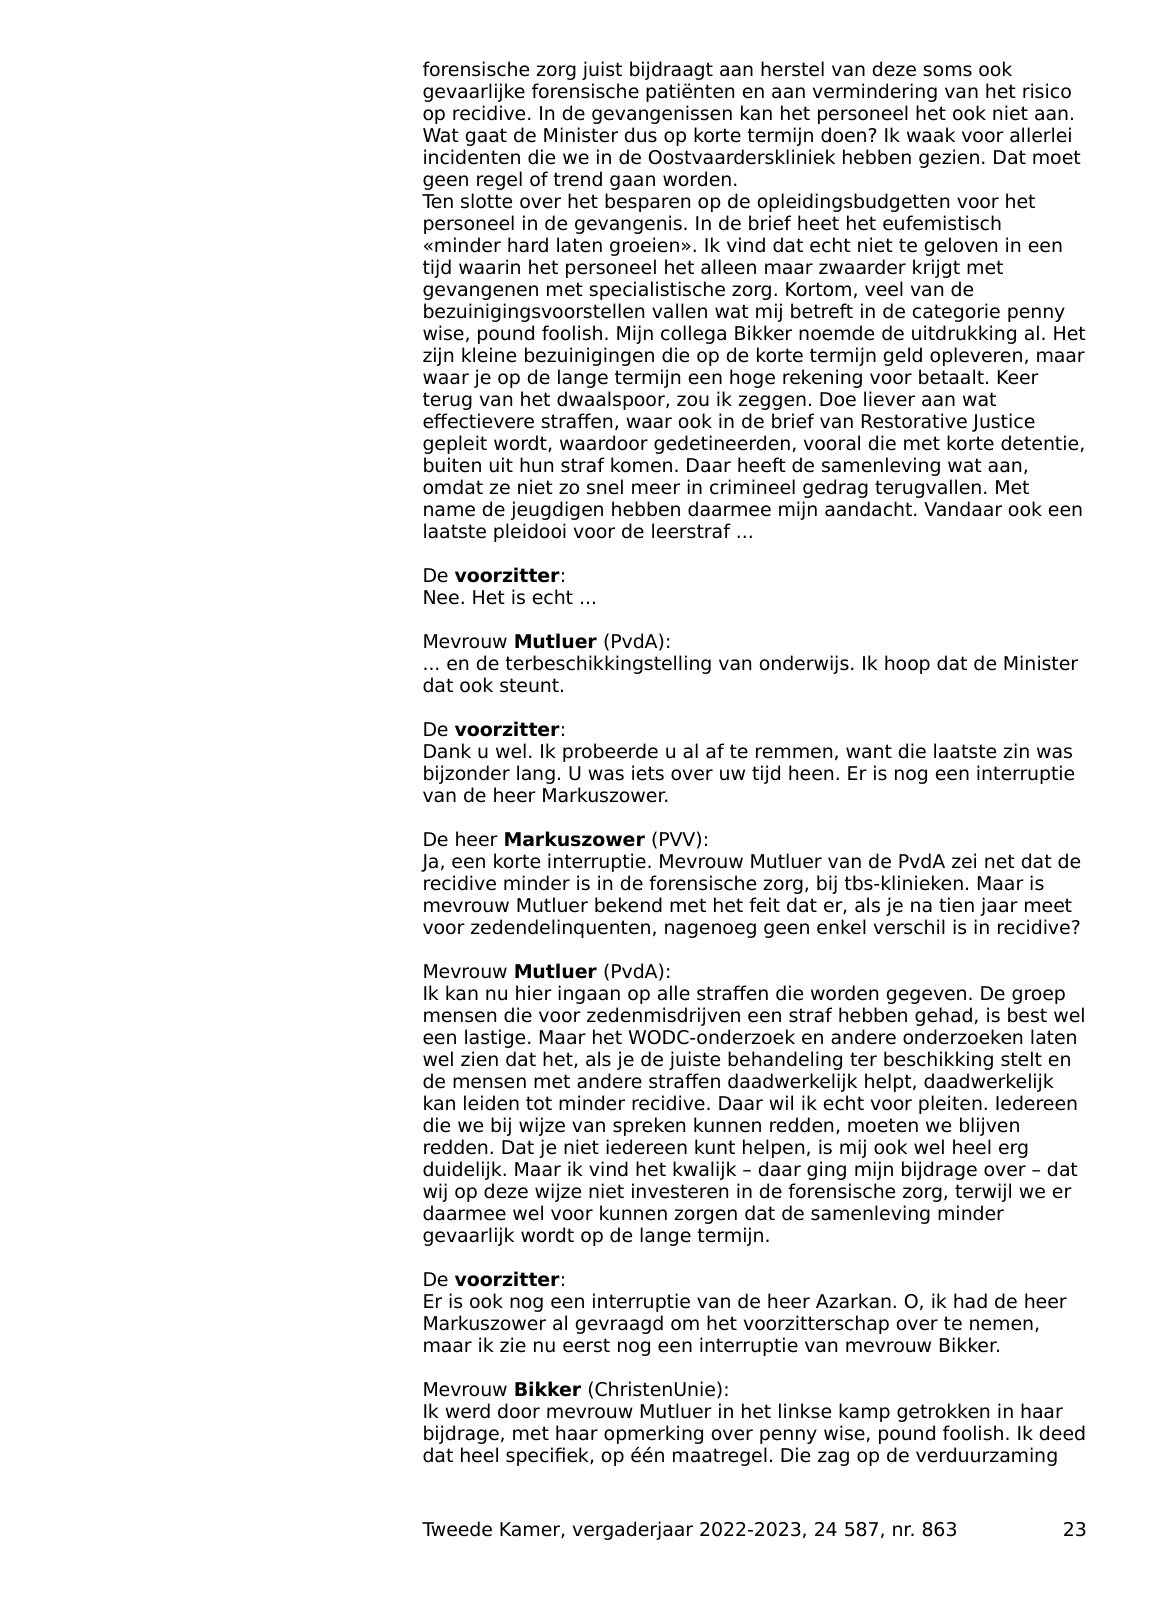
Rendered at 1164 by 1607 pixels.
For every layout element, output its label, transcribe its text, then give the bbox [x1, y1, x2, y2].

text ... en de terbeschikkingstelling van onderwijs. Ik hoop dat de Minister dat ook steunt. [422, 653, 1087, 697]
text Nee. Het is echt ... [422, 587, 1087, 609]
text Ja, een korte interruptie. Mevrouw Mutluer van de PvdA zei net dat de recidive minder is in de forensische zorg, bij tbs-klinieken. Maar is mevrouw Mutluer bekend met het feit dat er, als je na tien jaar meet voor zedendelinquenten, nagenoeg geen enkel verschil is in recidive? [422, 851, 1087, 939]
text Ten slotte over het besparen op de opleidingsbudgetten voor het personeel in de gevangenis. In de brief heet het eufemistisch «minder hard laten groeien». Ik vind dat echt niet te geloven in een tijd waarin het personeel het alleen maar zwaarder krijgt met gevangenen met specialistische zorg. Kortom, veel van de bezuinigingsvoorstellen vallen wat mij betreft in de categorie penny wise, pound foolish. Mijn collega Bikker noemde de uitdrukking al. Het zijn kleine bezuinigingen die op de korte termijn geld opleveren, maar waar je op de lange termijn een hoge rekening voor betaalt. Keer terug van het dwaalspoor, zou ik zeggen. Doe liever aan wat effectievere straffen, waar ook in de brief van Restorative Justice gepleit wordt, waardoor gedetineerden, vooral die met korte detentie, buiten uit hun straf komen. Daar heeft de samenleving wat aan, omdat ze niet zo snel meer in crimineel gedrag terugvallen. Met name de jeugdigen hebben daarmee mijn aandacht. Vandaar ook een laatste pleidooi voor de leerstraf ... [422, 191, 1087, 543]
text Ik werd door mevrouw Mutluer in het linkse kamp getrokken in haar bijdrage, met haar opmerking over penny wise, pound foolish. Ik deed dat heel specifiek, op één maatregel. Die zag op de verduurzaming [422, 1401, 1087, 1467]
text Mevrouw Mutluer (PvdA): [422, 961, 1087, 983]
text De voorzitter: [422, 1269, 1087, 1291]
text De voorzitter: [422, 565, 1087, 587]
text Dank u wel. Ik probeerde u al af te remmen, want die laatste zin was bijzonder lang. U was iets over uw tijd heen. Er is nog een interruptie van de heer Markuszower. [422, 741, 1087, 807]
text Ik kan nu hier ingaan op alle straffen die worden gegeven. De groep mensen die voor zedenmisdrijven een straf hebben gehad, is best wel een lastige. Maar het WODC-onderzoek en andere onderzoeken laten wel zien dat het, als je de juiste behandeling ter beschikking stelt en de mensen met andere straffen daadwerkelijk helpt, daadwerkelijk kan leiden tot minder recidive. Daar wil ik echt voor pleiten. Iedereen die we bij wijze van spreken kunnen redden, moeten we blijven redden. Dat je niet iedereen kunt helpen, is mij ook wel heel erg duidelijk. Maar ik vind het kwalijk – daar ging mijn bijdrage over – dat wij op deze wijze niet investeren in de forensische zorg, terwijl we er daarmee wel voor kunnen zorgen dat de samenleving minder gevaarlijk wordt op de lange termijn. [422, 983, 1087, 1247]
text De heer Markuszower (PVV): [422, 829, 1087, 851]
text Mevrouw Bikker (ChristenUnie): [422, 1379, 1087, 1401]
text forensische zorg juist bijdraagt aan herstel van deze soms ook gevaarlijke forensische patiënten en aan vermindering van het risico op recidive. In de gevangenissen kan het personeel het ook niet aan. Wat gaat de Minister dus op korte termijn doen? Ik waak voor allerlei incidenten die we in de Oostvaarderskliniek hebben gezien. Dat moet geen regel of trend gaan worden. [422, 59, 1087, 191]
text Mevrouw Mutluer (PvdA): [422, 631, 1087, 653]
text Er is ook nog een interruptie van de heer Azarkan. O, ik had de heer Markuszower al gevraagd om het voorzitterschap over te nemen, maar ik zie nu eerst nog een interruptie van mevrouw Bikker. [422, 1291, 1087, 1357]
text De voorzitter: [422, 719, 1087, 741]
